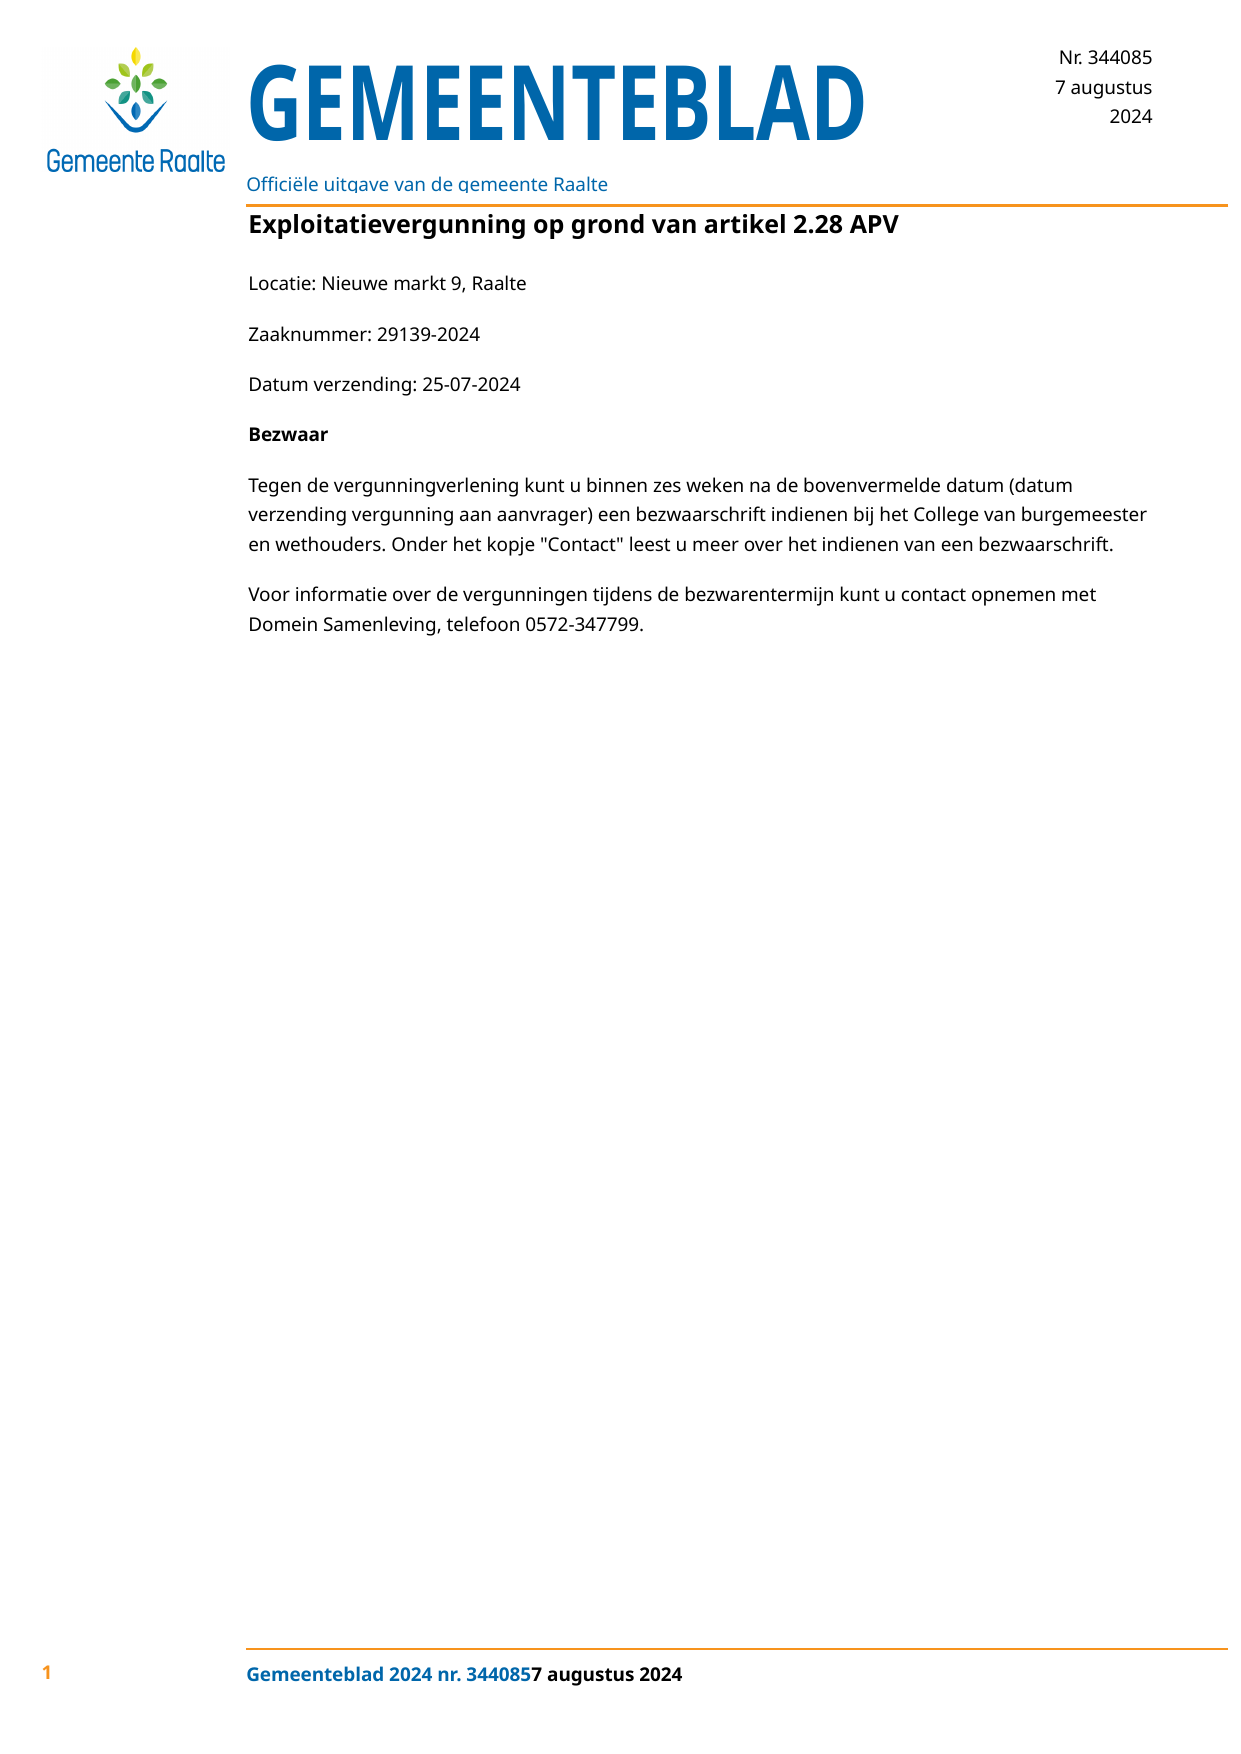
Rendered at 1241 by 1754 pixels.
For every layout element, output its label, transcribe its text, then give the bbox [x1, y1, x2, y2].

text Bezwaar [248, 422, 1152, 447]
picture [41, 47, 231, 172]
text Zaaknummer: 29139-2024 [248, 321, 1152, 346]
text Voor informatie over de vergunningen tijdens de bezwarentermijn kunt u contact opnemen met Domein Samenleving, telefoon 0572-347799. [248, 582, 1152, 637]
text Exploitatievergunning op grond van artikel 2.28 APV [248, 207, 1152, 241]
text Datum verzending: 25-07-2024 [248, 371, 1152, 397]
text Locatie: Nieuwe markt 9, Raalte [248, 270, 1152, 296]
text Tegen de vergunningverlening kunt u binnen zes weken na de bovenvermelde datum (datum verzending vergunning aan aanvrager) een bezwaarschrift indienen bij het College van burgemeester en wethouders. Onder het kopje "Contact" leest u meer over het indienen van een bezwaarschrift. [248, 472, 1152, 557]
